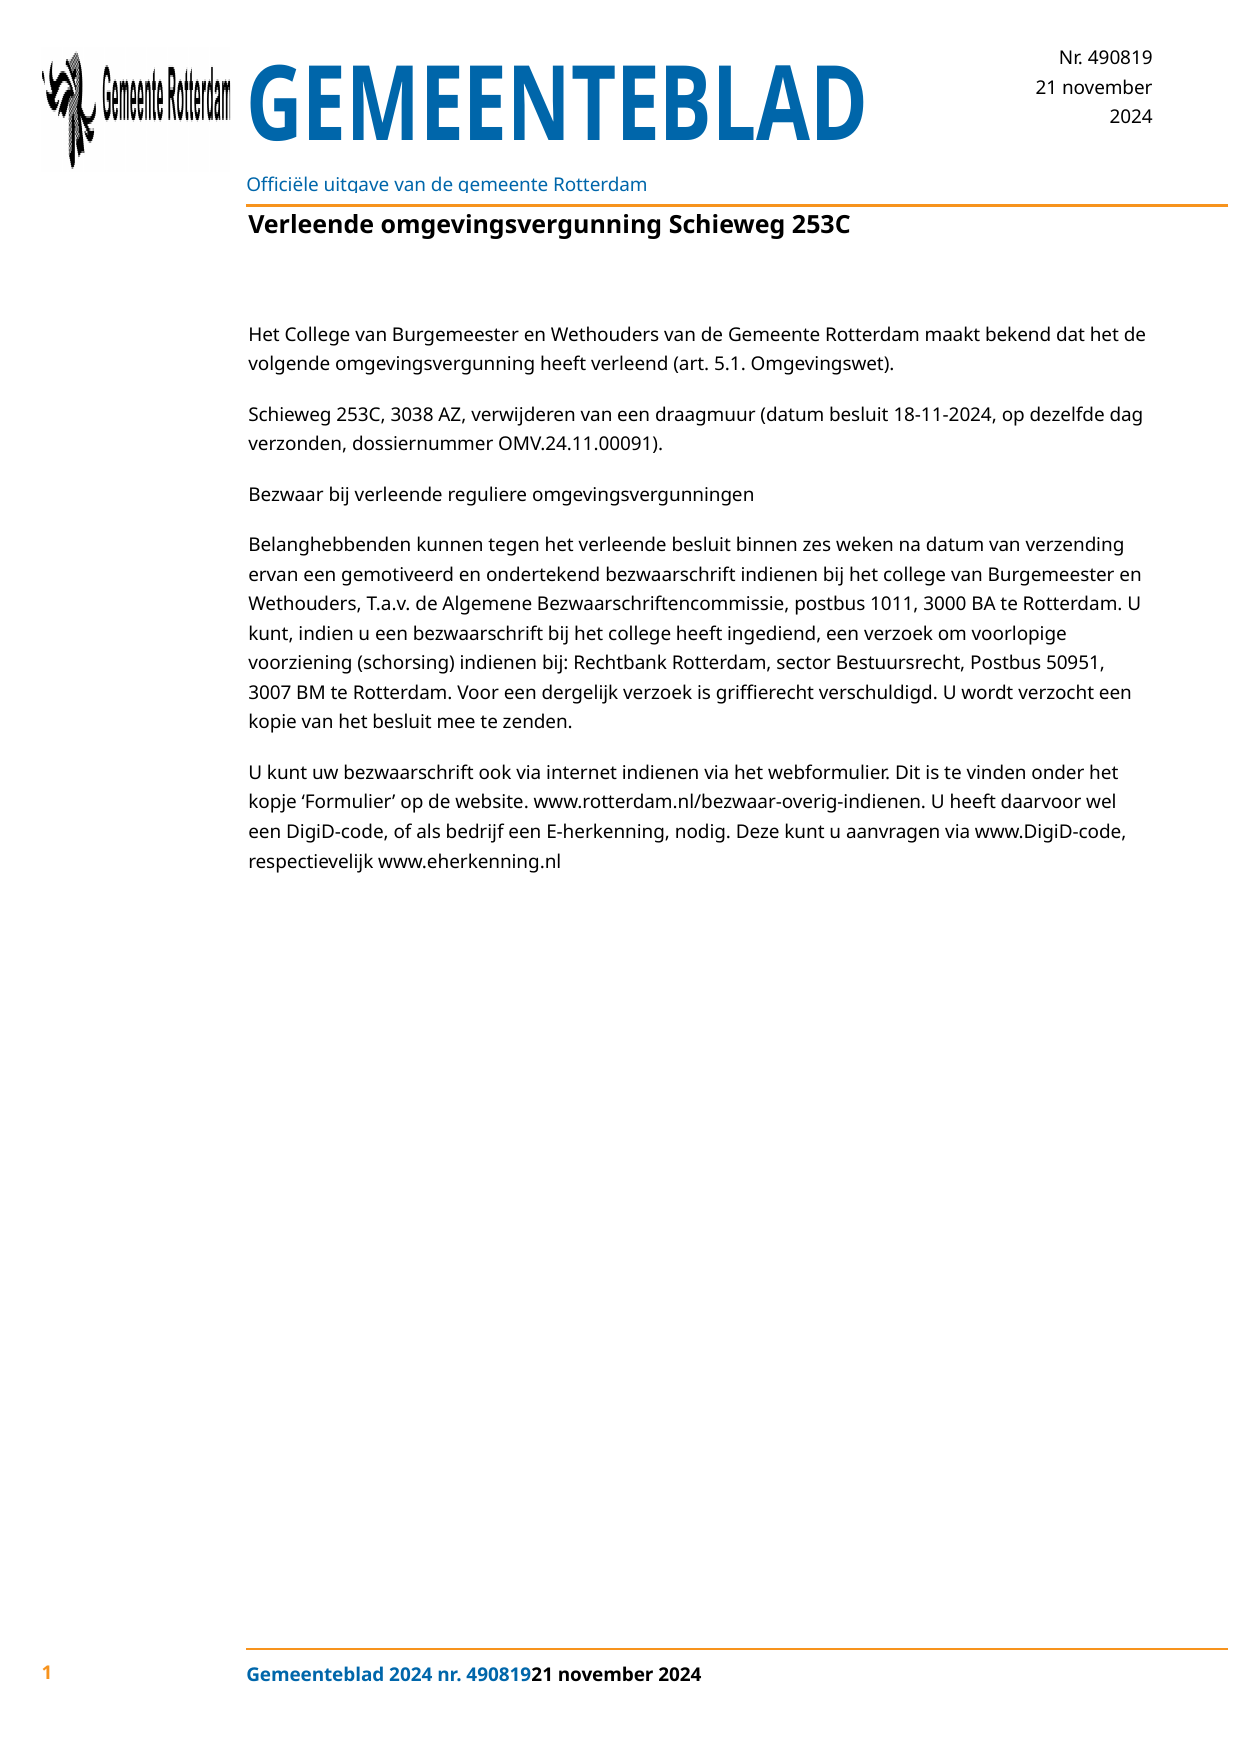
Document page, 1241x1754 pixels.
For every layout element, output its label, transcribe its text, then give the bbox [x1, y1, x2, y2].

text Bezwaar bij verleende reguliere omgevingsvergunningen [248, 481, 1152, 506]
text U kunt uw bezwaarschrift ook via internet indienen via het webformulier. Dit is te vinden onder het kopje ‘Formulier’ op de website. www.rotterdam.nl/bezwaar-overig-indienen. U heeft daarvoor wel een DigiD-code, of als bedrijf een E-herkenning, nodig. Deze kunt u aanvragen via www.DigiD-code, respectievelijk www.eherkenning.nl [248, 759, 1152, 873]
text Verleende omgevingsvergunning Schieweg 253C [248, 207, 1152, 241]
picture [41, 47, 231, 172]
text Belanghebbenden kunnen tegen het verleende besluit binnen zes weken na datum van verzending ervan een gemotiveerd en ondertekend bezwaarschrift indienen bij het college van Burgemeester en Wethouders, T.a.v. de Algemene Bezwaarschriftencommissie, postbus 1011, 3000 BA te Rotterdam. U kunt, indien u een bezwaarschrift bij het college heeft ingediend, een verzoek om voorlopige voorziening (schorsing) indienen bij: Rechtbank Rotterdam, sector Bestuursrecht, Postbus 50951, 3007 BM te Rotterdam. Voor een dergelijk verzoek is griffierecht verschuldigd. U wordt verzocht een kopie van het besluit mee te zenden. [248, 531, 1152, 734]
text Het College van Burgemeester en Wethouders van de Gemeente Rotterdam maakt bekend dat het de volgende omgevingsvergunning heeft verleend (art. 5.1. Omgevingswet). [248, 321, 1152, 376]
text Schieweg 253C, 3038 AZ, verwijderen van een draagmuur (datum besluit 18-11-2024, op dezelfde dag verzonden, dossiernummer OMV.24.11.00091). [248, 401, 1152, 456]
